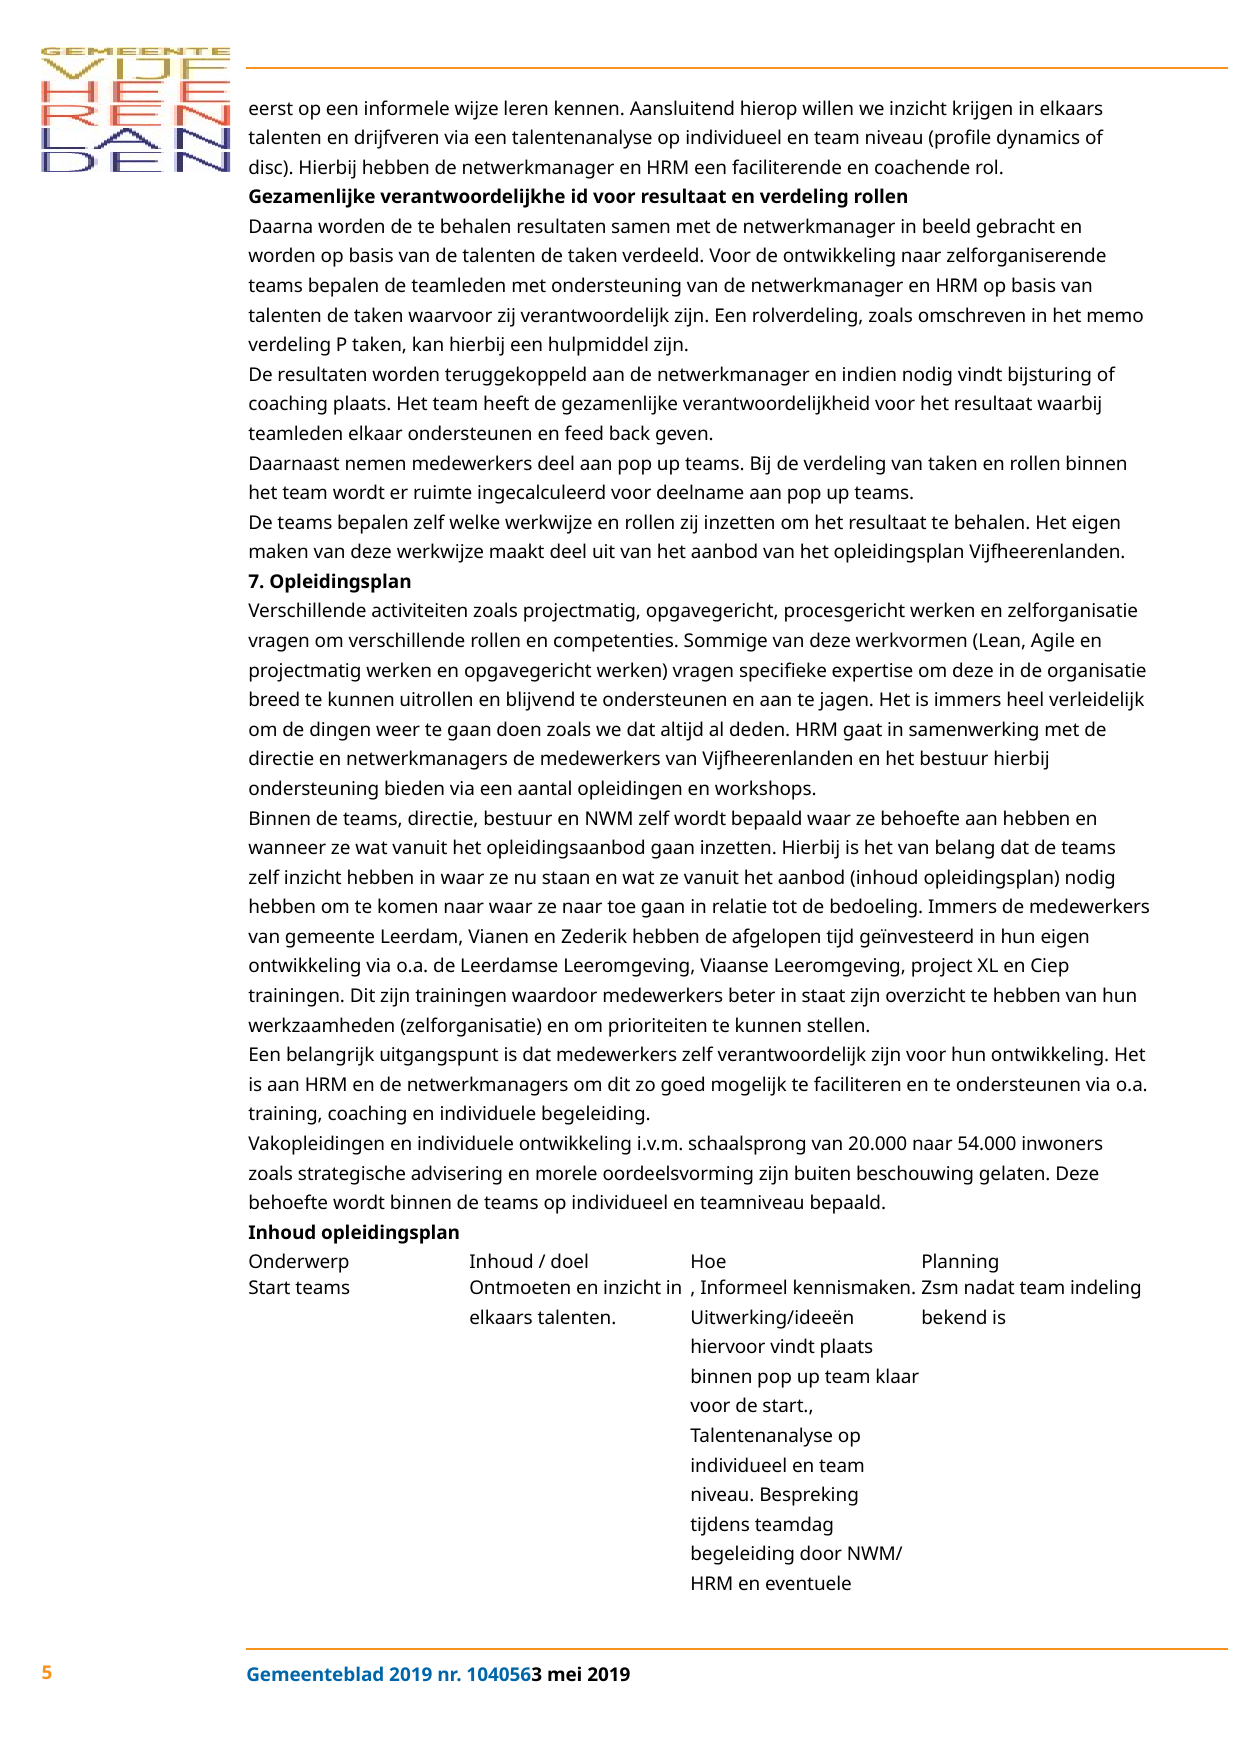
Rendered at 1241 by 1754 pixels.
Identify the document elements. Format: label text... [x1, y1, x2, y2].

table_header Planning [921, 1249, 1152, 1274]
text Daarna worden de te behalen resultaten samen met de netwerkmanager in beeld gebracht en worden op basis van de talenten de taken verdeeld. Voor de ontwikkeling naar zelforganiserende teams bepalen de teamleden met ondersteuning van de netwerkmanager en HRM op basis van talenten de taken waarvoor zij verantwoordelijk zijn. Een rolverdeling, zoals omschreven in het memo verdeling P taken, kan hierbij een hulpmiddel zijn. [248, 213, 1152, 357]
table_cell , Informeel kennismaken. Uitwerking/ideeën hiervoor vindt plaats binnen pop up team klaar voor de start., Talentenanalyse op individueel en team niveau. Bespreking tijdens teamdag begeleiding door NWM/ HRM en eventuele [690, 1274, 921, 1596]
table_header Inhoud / doel [469, 1249, 690, 1274]
text Binnen de teams, directie, bestuur en NWM zelf wordt bepaald waar ze behoefte aan hebben en wanneer ze wat vanuit het opleidingsaanbod gaan inzetten. Hierbij is het van belang dat de teams zelf inzicht hebben in waar ze nu staan en wat ze vanuit het aanbod (inhoud opleidingsplan) nodig hebben om te komen naar waar ze naar toe gaan in relatie tot de bedoeling. Immers de medewerkers van gemeente Leerdam, Vianen en Zederik hebben de afgelopen tijd geïnvesteerd in hun eigen ontwikkeling via o.a. de Leerdamse Leeromgeving, Viaanse Leeromgeving, project XL en Ciep trainingen. Dit zijn trainingen waardoor medewerkers beter in staat zijn overzicht te hebben van hun werkzaamheden (zelforganisatie) en om prioriteiten te kunnen stellen. [248, 805, 1152, 1038]
picture [41, 47, 231, 172]
table_cell Start teams [248, 1274, 469, 1596]
text De teams bepalen zelf welke werkwijze en rollen zij inzetten om het resultaat te behalen. Het eigen maken van deze werkwijze maakt deel uit van het aanbod van het opleidingsplan Vijfheerenlanden. [248, 509, 1152, 564]
table_header Hoe [690, 1249, 921, 1274]
text 7. Opleidingsplan [248, 568, 1152, 594]
text Inhoud opleidingsplan [248, 1219, 1152, 1245]
table_cell Ontmoeten en inzicht in elkaars talenten. [469, 1274, 690, 1596]
table_cell Zsm nadat team indeling bekend is [921, 1274, 1152, 1596]
text Gezamenlijke verantwoordelijkhe id voor resultaat en verdeling rollen [248, 183, 1152, 209]
text Vakopleidingen en individuele ontwikkeling i.v.m. schaalsprong van 20.000 naar 54.000 inwoners zoals strategische advisering en morele oordeelsvorming zijn buiten beschouwing gelaten. Deze behoefte wordt binnen de teams op individueel en teamniveau bepaald. [248, 1130, 1152, 1215]
text Een belangrijk uitgangspunt is dat medewerkers zelf verantwoordelijk zijn voor hun ontwikkeling. Het is aan HRM en de netwerkmanagers om dit zo goed mogelijk te faciliteren en te ondersteunen via o.a. training, coaching en individuele begeleiding. [248, 1041, 1152, 1126]
text eerst op een informele wijze leren kennen. Aansluitend hierop willen we inzicht krijgen in elkaars talenten en drijfveren via een talentenanalyse op individueel en team niveau (profile dynamics of disc). Hierbij hebben de netwerkmanager en HRM een faciliterende en coachende rol. [248, 95, 1152, 180]
table_header Onderwerp [248, 1249, 469, 1274]
text De resultaten worden teruggekoppeld aan de netwerkmanager en indien nodig vindt bijsturing of coaching plaats. Het team heeft de gezamenlijke verantwoordelijkheid voor het resultaat waarbij teamleden elkaar ondersteunen en feed back geven. [248, 361, 1152, 446]
text Verschillende activiteiten zoals projectmatig, opgavegericht, procesgericht werken en zelforganisatie vragen om verschillende rollen en competenties. Sommige van deze werkvormen (Lean, Agile en projectmatig werken en opgavegericht werken) vragen specifieke expertise om deze in de organisatie breed te kunnen uitrollen en blijvend te ondersteunen en aan te jagen. Het is immers heel verleidelijk om de dingen weer te gaan doen zoals we dat altijd al deden. HRM gaat in samenwerking met de directie en netwerkmanagers de medewerkers van Vijfheerenlanden en het bestuur hierbij ondersteuning bieden via een aantal opleidingen en workshops. [248, 598, 1152, 801]
text Daarnaast nemen medewerkers deel aan pop up teams. Bij de verdeling van taken en rollen binnen het team wordt er ruimte ingecalculeerd voor deelname aan pop up teams. [248, 450, 1152, 505]
